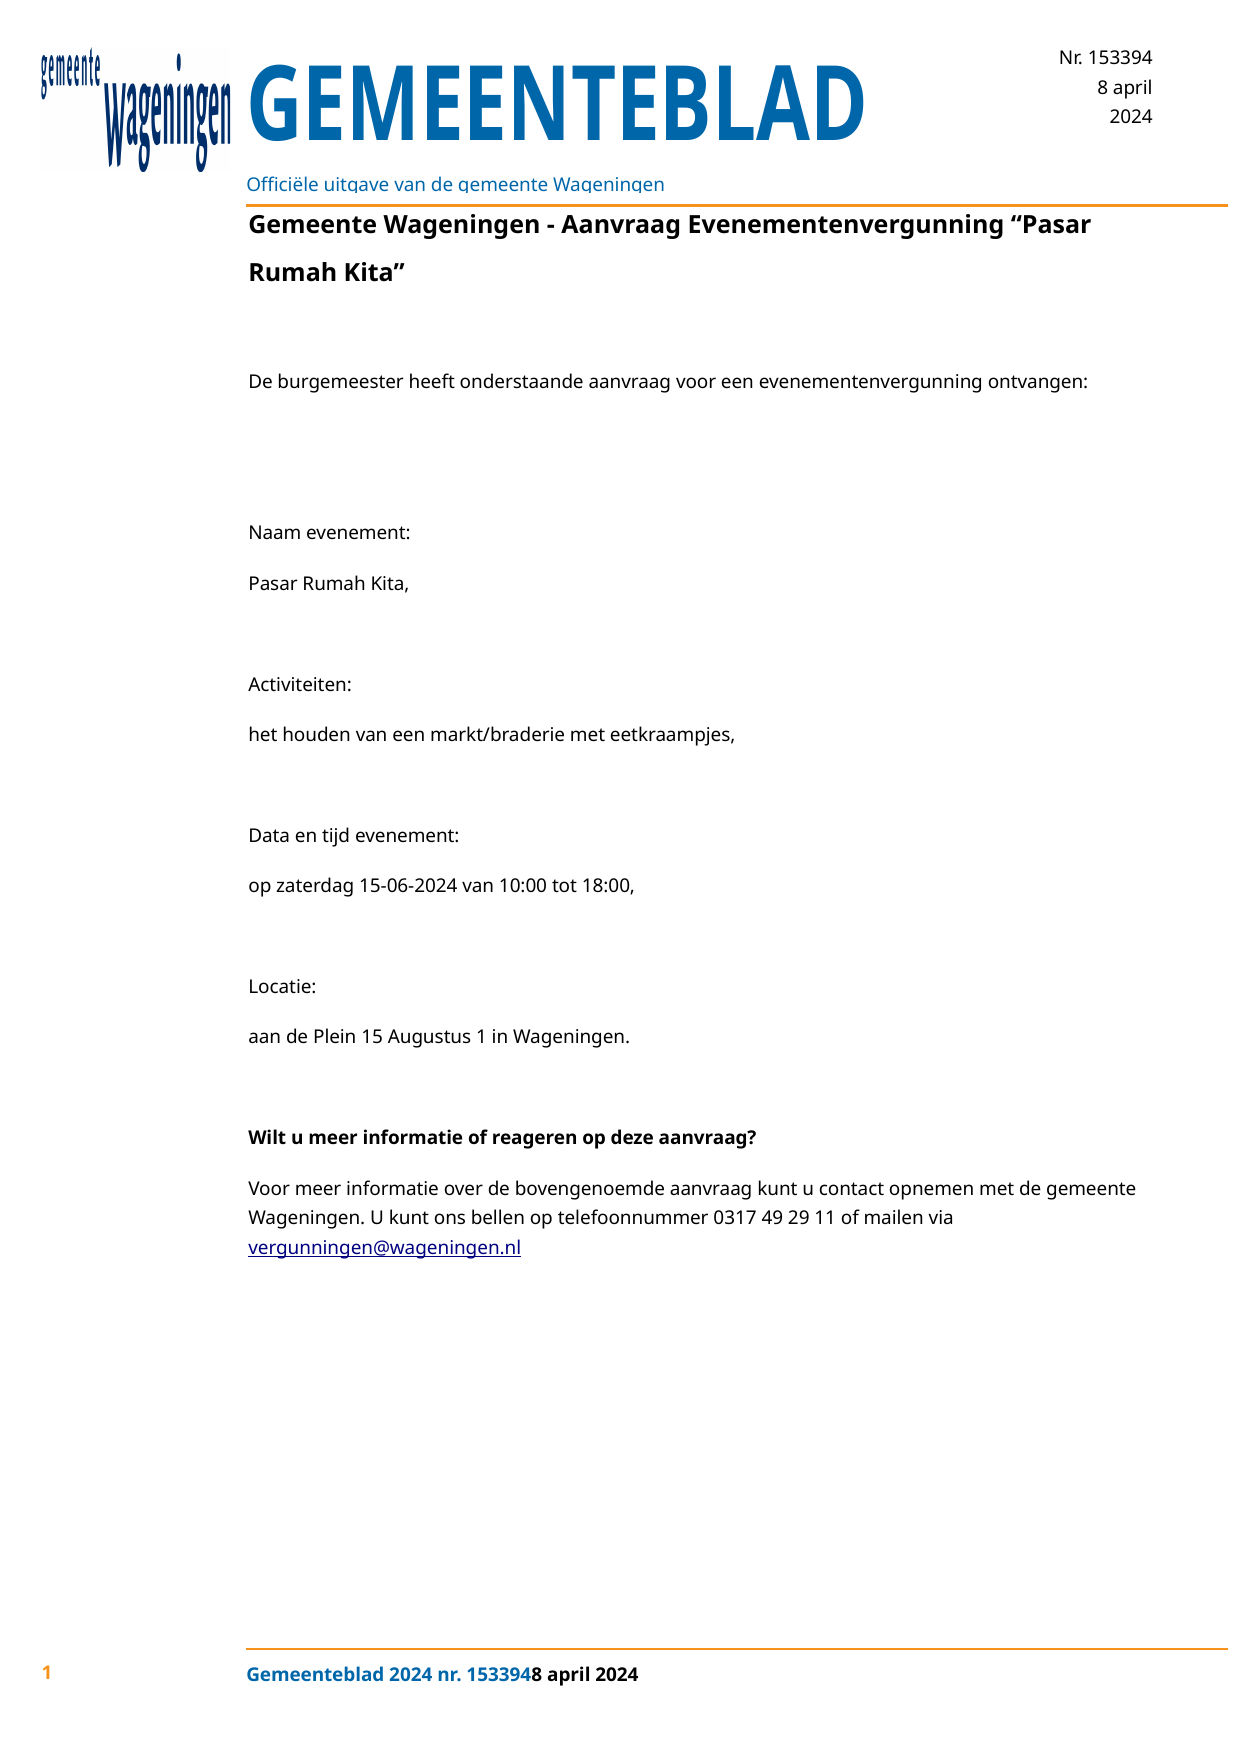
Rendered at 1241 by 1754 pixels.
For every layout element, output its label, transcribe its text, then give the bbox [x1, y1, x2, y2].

text Wilt u meer informatie of reageren op deze aanvraag? [248, 1124, 1152, 1150]
text op zaterdag 15-06-2024 van 10:00 tot 18:00, [248, 872, 1152, 898]
text Data en tijd evenement: [248, 822, 1152, 848]
text Voor meer informatie over de bovengenoemde aanvraag kunt u contact opnemen met de gemeente Wageningen. U kunt ons bellen op telefoonnummer 0317 49 29 11 of mailen via vergunningen@wageningen.nl [248, 1175, 1152, 1260]
text Locatie: [248, 973, 1152, 999]
text Naam evenement: [248, 519, 1152, 545]
text aan de Plein 15 Augustus 1 in Wageningen. [248, 1024, 1152, 1049]
text Activiteiten: [248, 671, 1152, 697]
text Gemeente Wageningen - Aanvraag Evenementenvergunning “Pasar Rumah Kita” [248, 207, 1152, 288]
text De burgemeester heeft onderstaande aanvraag voor een evenementenvergunning ontvangen: [248, 368, 1152, 394]
text het houden van een markt/braderie met eetkraampjes, [248, 721, 1152, 747]
picture [41, 47, 231, 172]
text Pasar Rumah Kita, [248, 570, 1152, 596]
